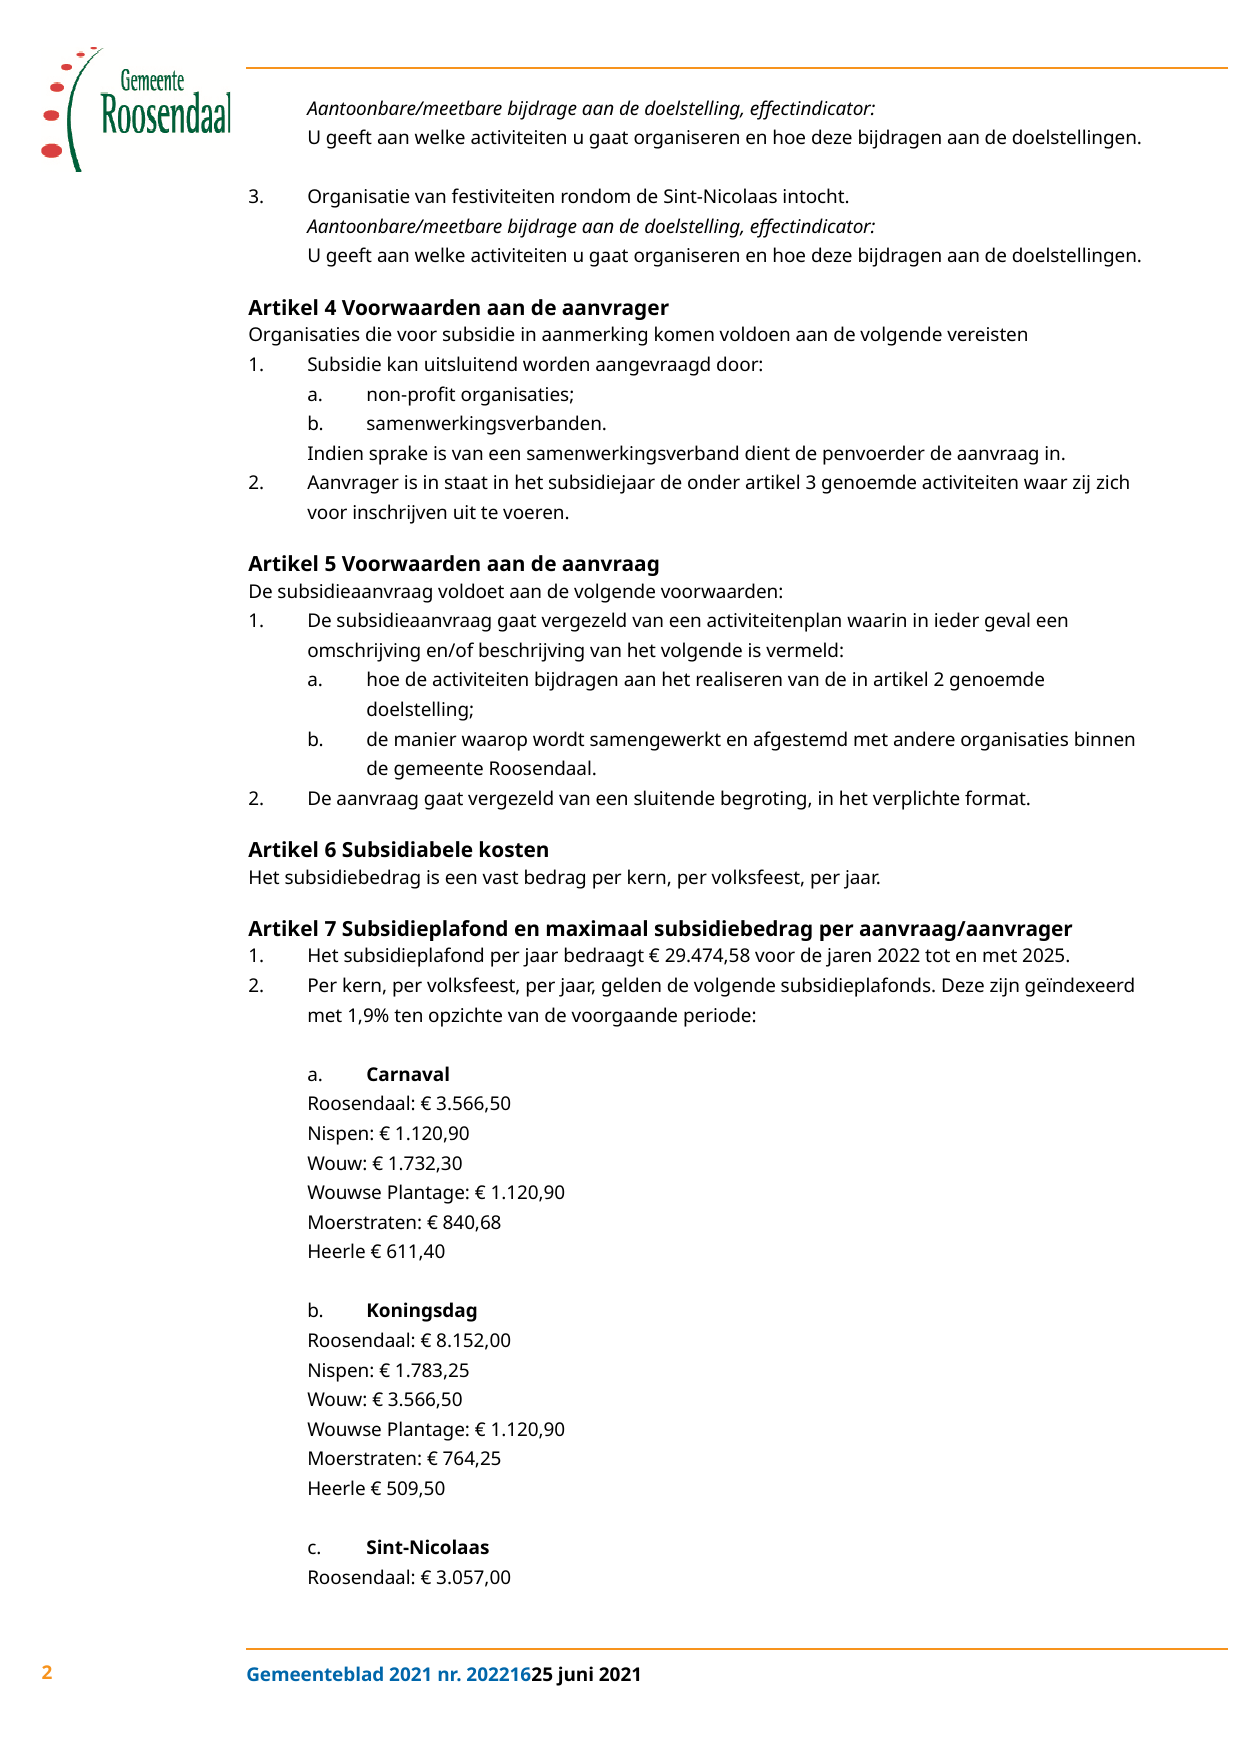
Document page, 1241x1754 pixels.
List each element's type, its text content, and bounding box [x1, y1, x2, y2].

list Heerle € 611,40 [248, 1238, 1152, 1264]
text Artikel 5 Voorwaarden aan de aanvraag [248, 549, 1152, 578]
list U geeft aan welke activiteiten u gaat organiseren en hoe deze bijdragen aan de doelstellingen. [248, 243, 1152, 268]
list Wouwse Plantage: € 1.120,90 [248, 1416, 1152, 1442]
list Aanvrager is in staat in het subsidiejaar de onder artikel 3 genoemde activiteiten waar zij zich voor inschrijven uit te voeren. [248, 469, 1152, 525]
list Subsidie kan uitsluitend worden aangevraagd door: [248, 351, 1152, 377]
list Indien sprake is van een samenwerkingsverband dient de penvoerder de aanvraag in. [248, 440, 1152, 466]
text Het subsidiebedrag is een vast bedrag per kern, per volksfeest, per jaar. [248, 864, 1152, 889]
list Per kern, per volksfeest, per jaar, gelden de volgende subsidieplafonds. Deze zijn geïndexeerd met 1,9% ten opzichte van de voorgaande periode: [248, 972, 1152, 1028]
picture [41, 47, 231, 172]
list Wouwse Plantage: € 1.120,90 [248, 1179, 1152, 1205]
list Roosendaal: € 3.566,50 [248, 1091, 1152, 1116]
list non-profit organisaties; [307, 381, 1152, 406]
list Koningsdag [307, 1298, 1152, 1323]
list Nispen: € 1.783,25 [248, 1357, 1152, 1383]
list De aanvraag gaat vergezeld van een sluitende begroting, in het verplichte format. [248, 785, 1152, 811]
list Moerstraten: € 764,25 [248, 1446, 1152, 1471]
list Organisatie van festiviteiten rondom de Sint-Nicolaas intocht. [248, 183, 1152, 209]
list Heerle € 509,50 [248, 1475, 1152, 1501]
list U geeft aan welke activiteiten u gaat organiseren en hoe deze bijdragen aan de doelstellingen. [248, 124, 1152, 150]
list De subsidieaanvraag gaat vergezeld van een activiteitenplan waarin in ieder geval een omschrijving en/of beschrijving van het volgende is vermeld: [248, 607, 1152, 663]
text Artikel 7 Subsidieplafond en maximaal subsidiebedrag per aanvraag/aanvrager [248, 914, 1152, 943]
list Het subsidieplafond per jaar bedraagt € 29.474,58 voor de jaren 2022 tot en met 2025. [248, 943, 1152, 968]
list Sint-Nicolaas [307, 1534, 1152, 1560]
list Aantoonbare/meetbare bijdrage aan de doelstelling, effectindicator: [248, 95, 1152, 121]
text Artikel 6 Subsidiabele kosten [248, 835, 1152, 864]
list Roosendaal: € 3.057,00 [248, 1564, 1152, 1590]
list Nispen: € 1.120,90 [248, 1120, 1152, 1146]
text Artikel 4 Voorwaarden aan de aanvrager [248, 293, 1152, 322]
list de manier waarop wordt samengewerkt en afgestemd met andere organisaties binnen de gemeente Roosendaal. [307, 726, 1152, 781]
list Moerstraten: € 840,68 [248, 1209, 1152, 1235]
list Roosendaal: € 8.152,00 [248, 1327, 1152, 1353]
text De subsidieaanvraag voldoet aan de volgende voorwaarden: [248, 578, 1152, 604]
list samenwerkingsverbanden. [307, 410, 1152, 436]
list Aantoonbare/meetbare bijdrage aan de doelstelling, effectindicator: [248, 213, 1152, 239]
text Organisaties die voor subsidie in aanmerking komen voldoen aan de volgende vereisten [248, 322, 1152, 347]
list Carnaval [307, 1061, 1152, 1087]
list Wouw: € 3.566,50 [248, 1386, 1152, 1412]
list Wouw: € 1.732,30 [248, 1150, 1152, 1176]
list hoe de activiteiten bijdragen aan het realiseren van de in artikel 2 genoemde doelstelling; [307, 667, 1152, 722]
